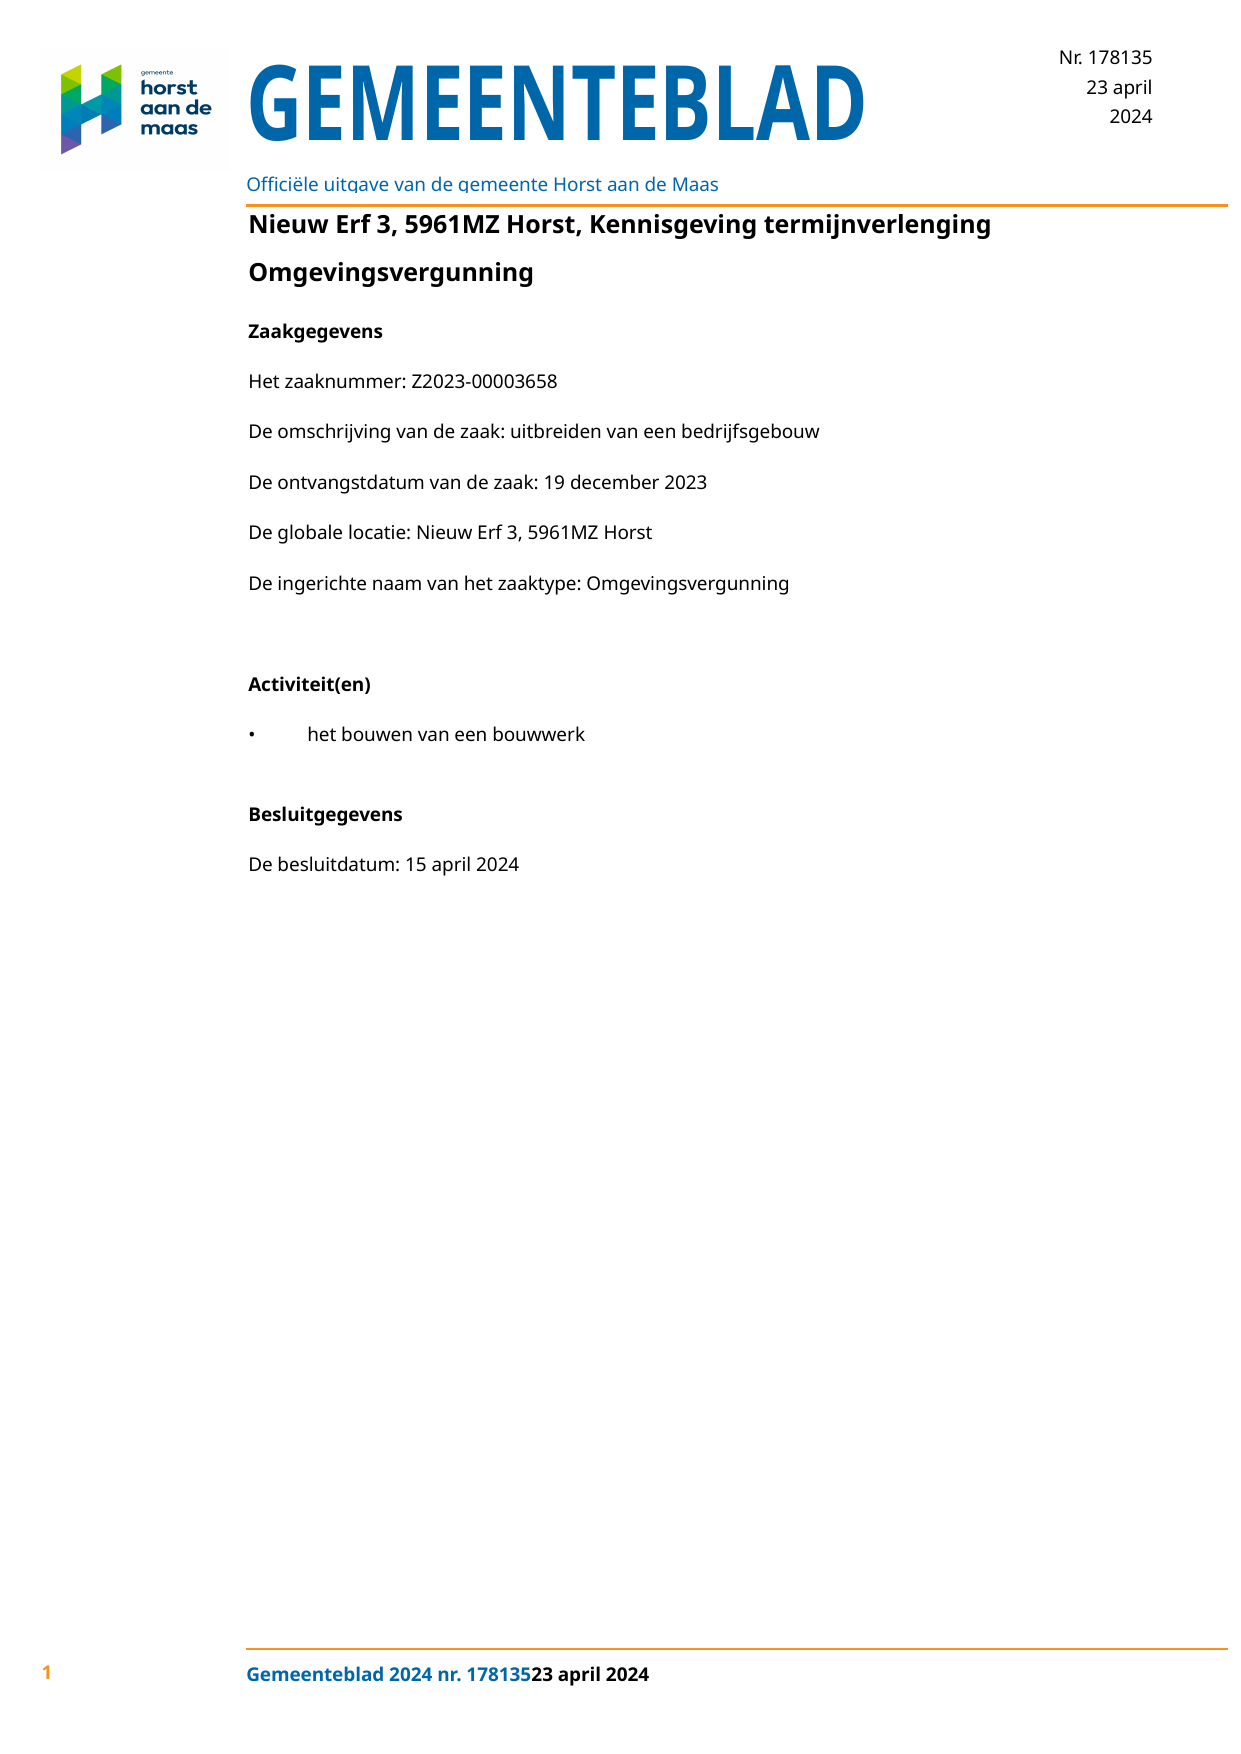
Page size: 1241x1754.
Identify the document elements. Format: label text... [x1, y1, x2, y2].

picture [41, 47, 231, 172]
text De omschrijving van de zaak: uitbreiden van een bedrijfsgebouw [248, 419, 1152, 444]
text Het zaaknummer: Z2023-00003658 [248, 368, 1152, 394]
text De ingerichte naam van het zaaktype: Omgevingsvergunning [248, 570, 1152, 596]
list het bouwen van een bouwwerk [248, 721, 1152, 747]
text De besluitdatum: 15 april 2024 [248, 852, 1152, 877]
text Zaakgegevens [248, 318, 1152, 344]
text Activiteit(en) [248, 671, 1152, 697]
text Besluitgegevens [248, 801, 1152, 827]
text Nieuw Erf 3, 5961MZ Horst, Kennisgeving termijnverlenging Omgevingsvergunning [248, 207, 1152, 288]
text De ontvangstdatum van de zaak: 19 december 2023 [248, 469, 1152, 495]
text De globale locatie: Nieuw Erf 3, 5961MZ Horst [248, 519, 1152, 545]
